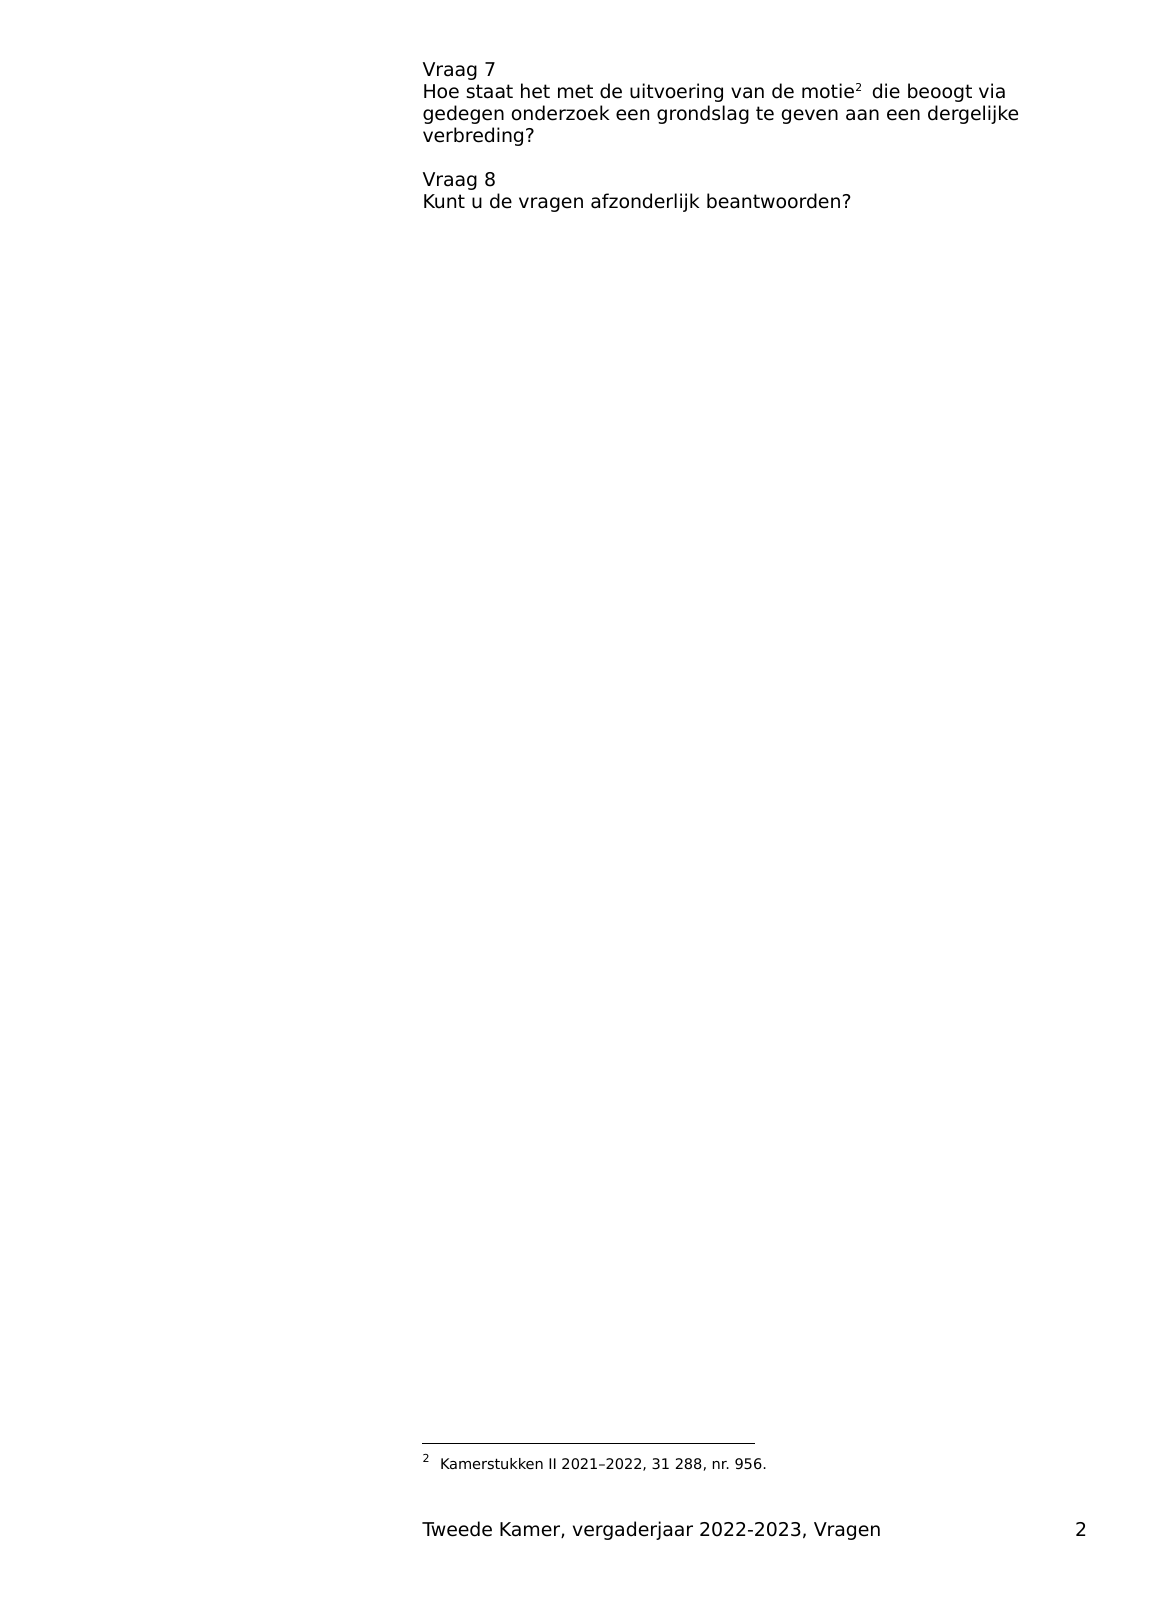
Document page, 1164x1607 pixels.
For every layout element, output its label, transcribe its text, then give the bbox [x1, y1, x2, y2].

text Vraag 8 [422, 169, 1087, 191]
text Vraag 7 [422, 59, 1087, 81]
text Kunt u de vragen afzonderlijk beantwoorden? [422, 191, 1087, 213]
text Kamerstukken II 2021–2022, 31 288, nr. 956. [422, 1452, 1087, 1474]
text Hoe staat het met de uitvoering van de motie die beoogt via gedegen onderzoek een grondslag te geven aan een dergelijke verbreding? [422, 81, 1087, 147]
